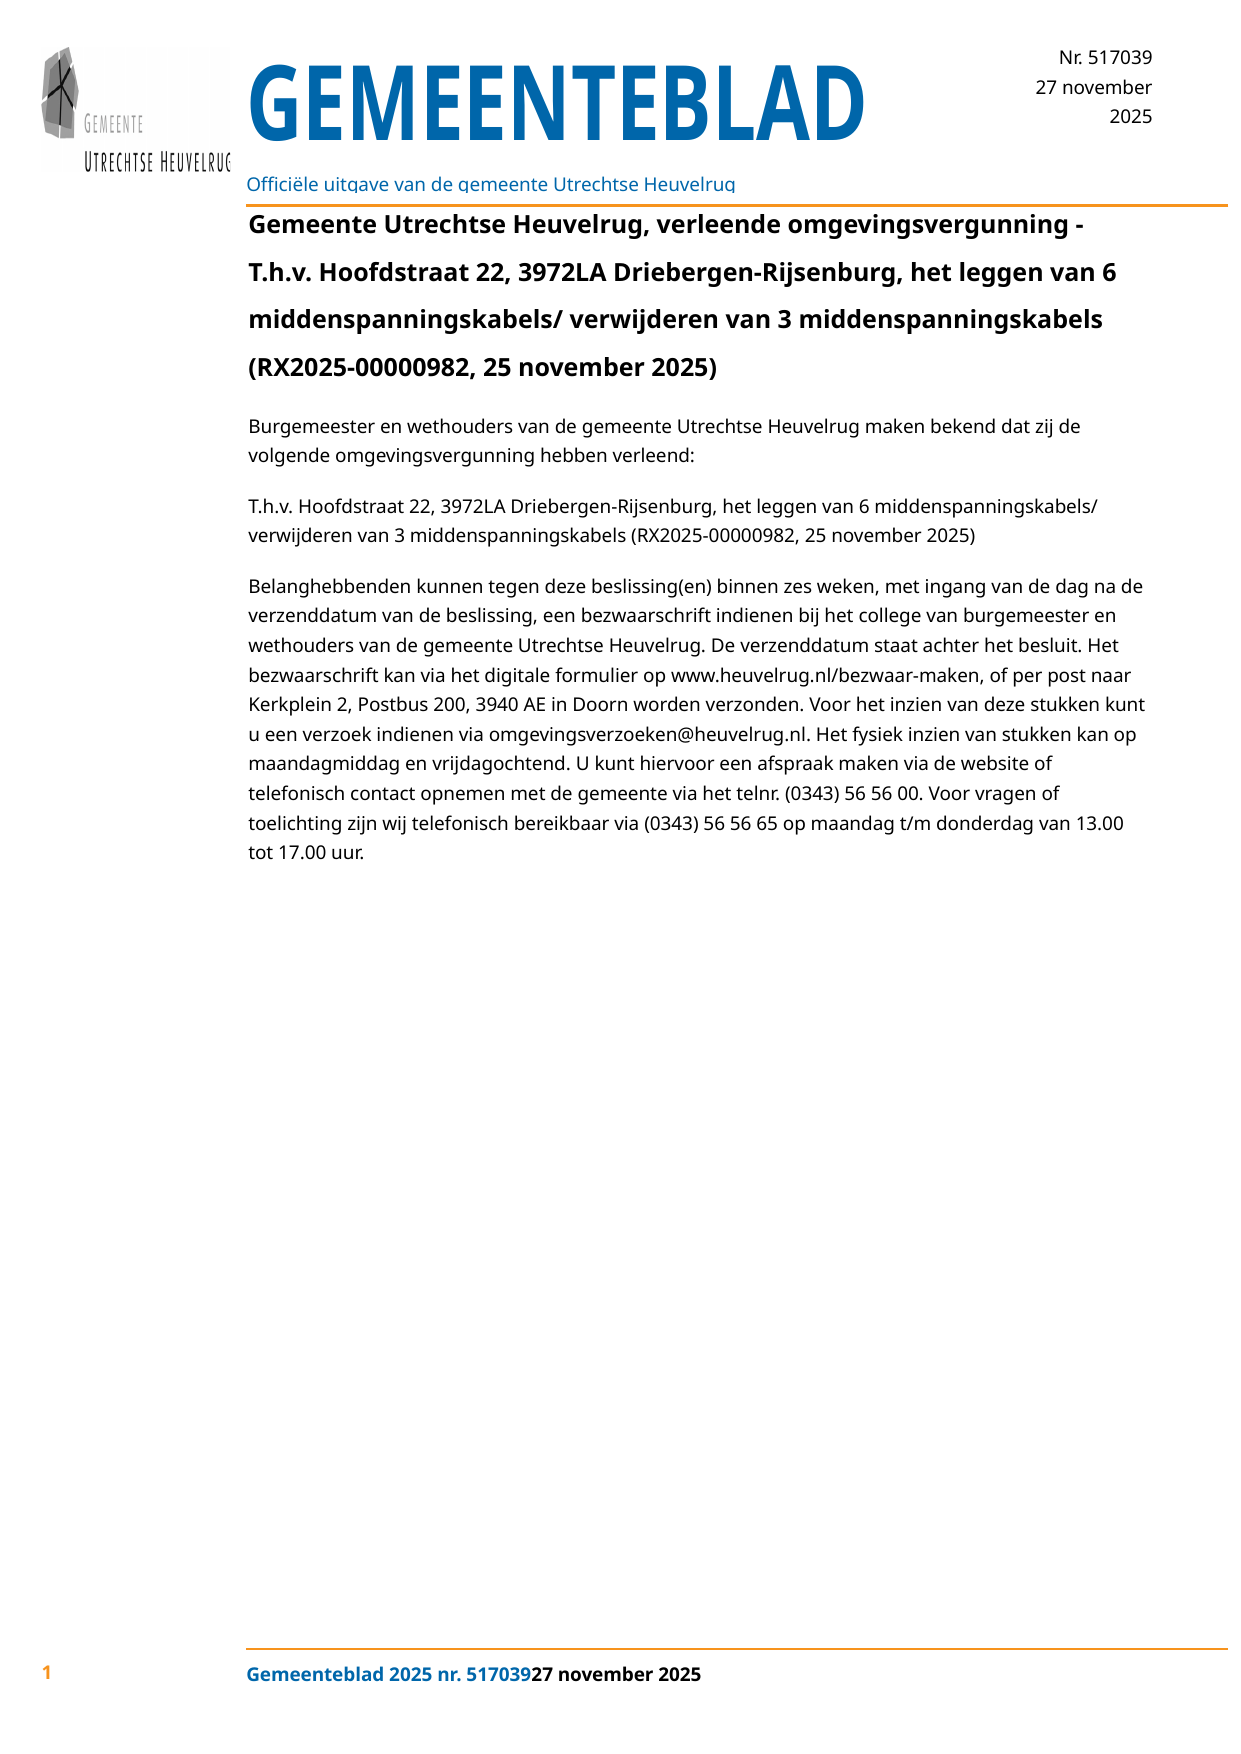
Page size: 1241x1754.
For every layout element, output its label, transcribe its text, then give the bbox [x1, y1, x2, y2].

text Belanghebbenden kunnen tegen deze beslissing(en) binnen zes weken, met ingang van de dag na de verzenddatum van de beslissing, een bezwaarschrift indienen bij het college van burgemeester en wethouders van de gemeente Utrechtse Heuvelrug. De verzenddatum staat achter het besluit. Het bezwaarschrift kan via het digitale formulier op www.heuvelrug.nl/bezwaar-maken, of per post naar Kerkplein 2, Postbus 200, 3940 AE in Doorn worden verzonden. Voor het inzien van deze stukken kunt u een verzoek indienen via omgevingsverzoeken@heuvelrug.nl. Het fysiek inzien van stukken kan op maandagmiddag en vrijdagochtend. U kunt hiervoor een afspraak maken via de website of telefonisch contact opnemen met de gemeente via het telnr. (0343) 56 56 00. Voor vragen of toelichting zijn wij telefonisch bereikbaar via (0343) 56 56 65 op maandag t/m donderdag van 13.00 tot 17.00 uur. [248, 573, 1152, 865]
text Gemeente Utrechtse Heuvelrug, verleende omgevingsvergunning - T.h.v. Hoofdstraat 22, 3972LA Driebergen-Rijsenburg, het leggen van 6 middenspanningskabels/ verwijderen van 3 middenspanningskabels (RX2025-00000982, 25 november 2025) [248, 207, 1152, 384]
text Burgemeester en wethouders van de gemeente Utrechtse Heuvelrug maken bekend dat zij de volgende omgevingsvergunning hebben verleend: [248, 413, 1152, 468]
text T.h.v. Hoofdstraat 22, 3972LA Driebergen-Rijsenburg, het leggen van 6 middenspanningskabels/ verwijderen van 3 middenspanningskabels (RX2025-00000982, 25 november 2025) [248, 493, 1152, 548]
picture [41, 47, 231, 172]
